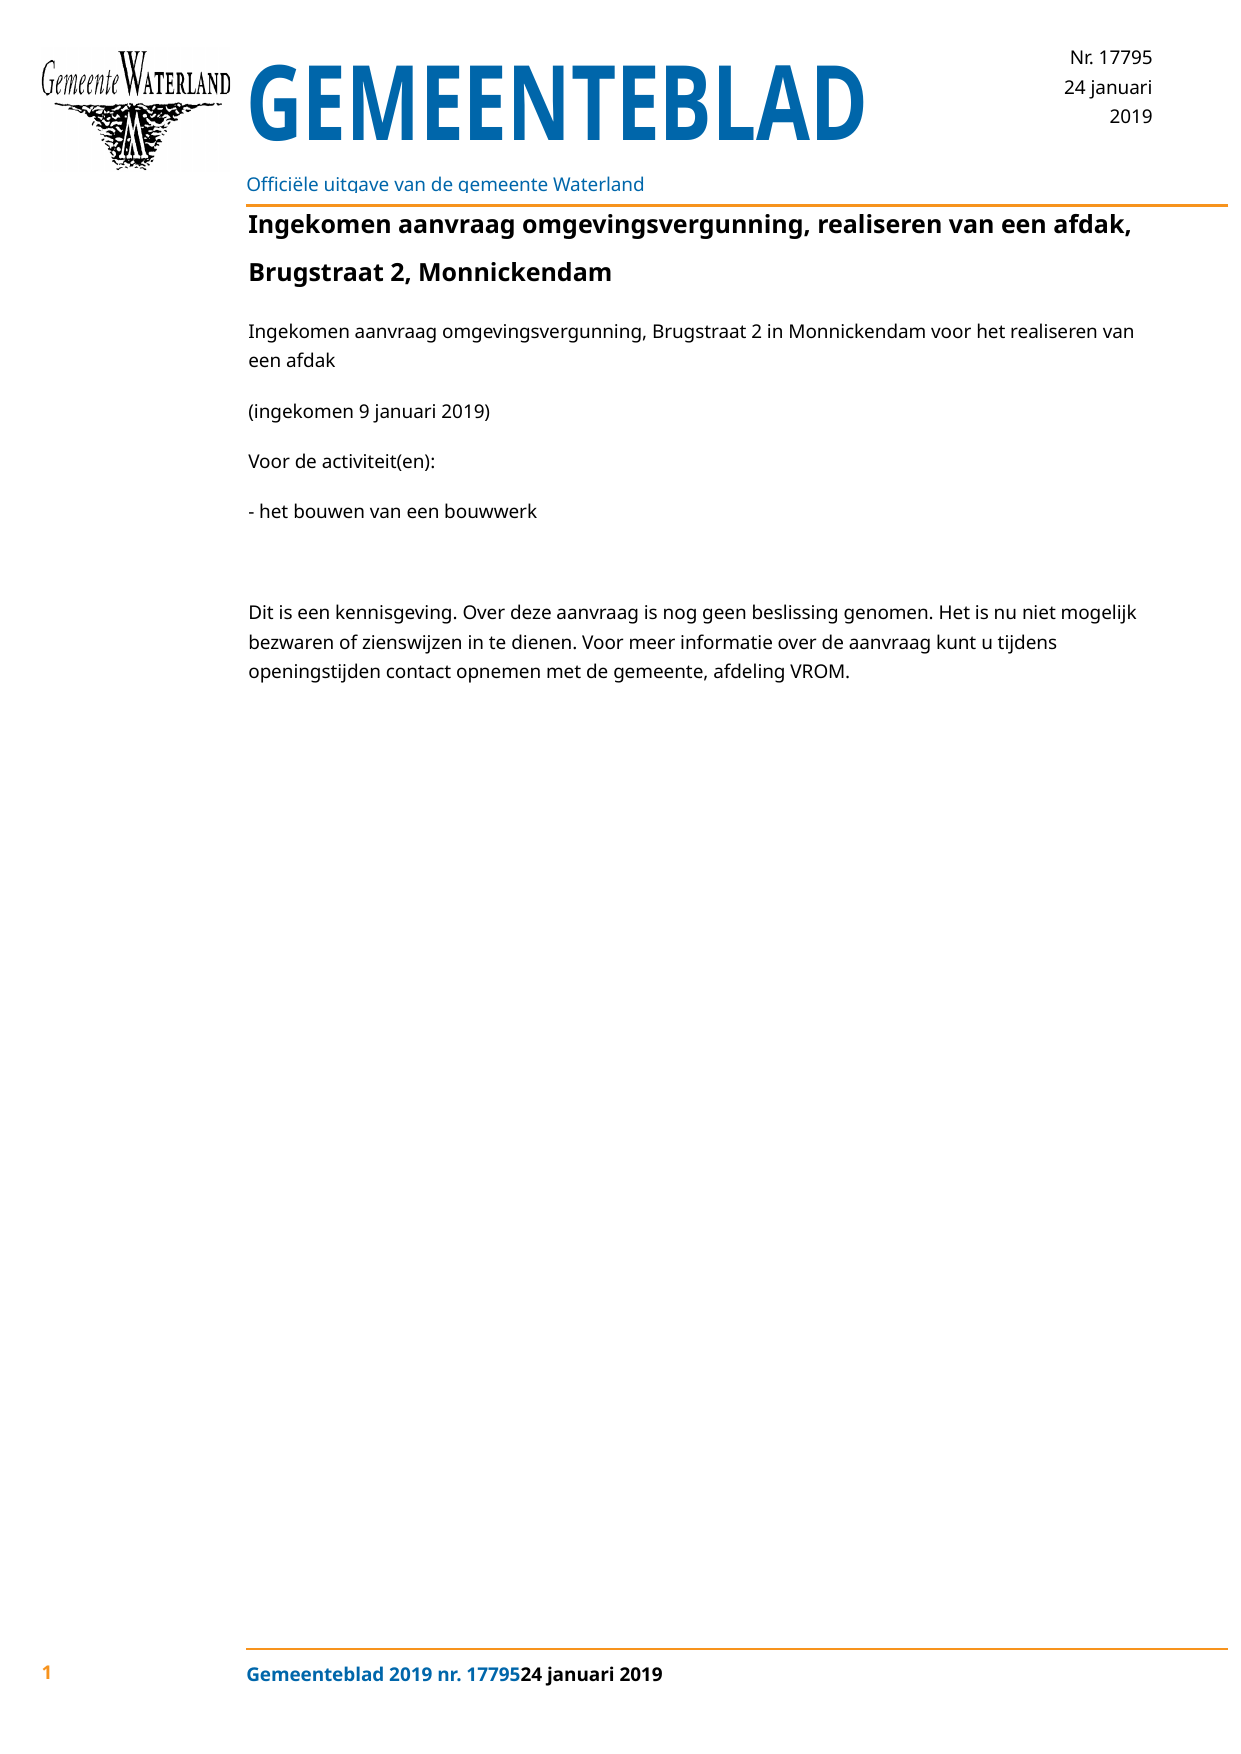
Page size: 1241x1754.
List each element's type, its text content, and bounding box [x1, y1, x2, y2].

text Voor de activiteit(en): [248, 448, 1152, 474]
text - het bouwen van een bouwwerk [248, 499, 1152, 524]
text (ingekomen 9 januari 2019) [248, 398, 1152, 424]
text Dit is een kennisgeving. Over deze aanvraag is nog geen beslissing genomen. Het is nu niet mogelijk bezwaren of zienswijzen in te dienen. Voor meer informatie over de aanvraag kunt u tijdens openingstijden contact opnemen met de gemeente, afdeling VROM. [248, 599, 1152, 684]
text Ingekomen aanvraag omgevingsvergunning, Brugstraat 2 in Monnickendam voor het realiseren van een afdak [248, 318, 1152, 373]
picture [41, 47, 231, 172]
text Ingekomen aanvraag omgevingsvergunning, realiseren van een afdak, Brugstraat 2, Monnickendam [248, 207, 1152, 288]
